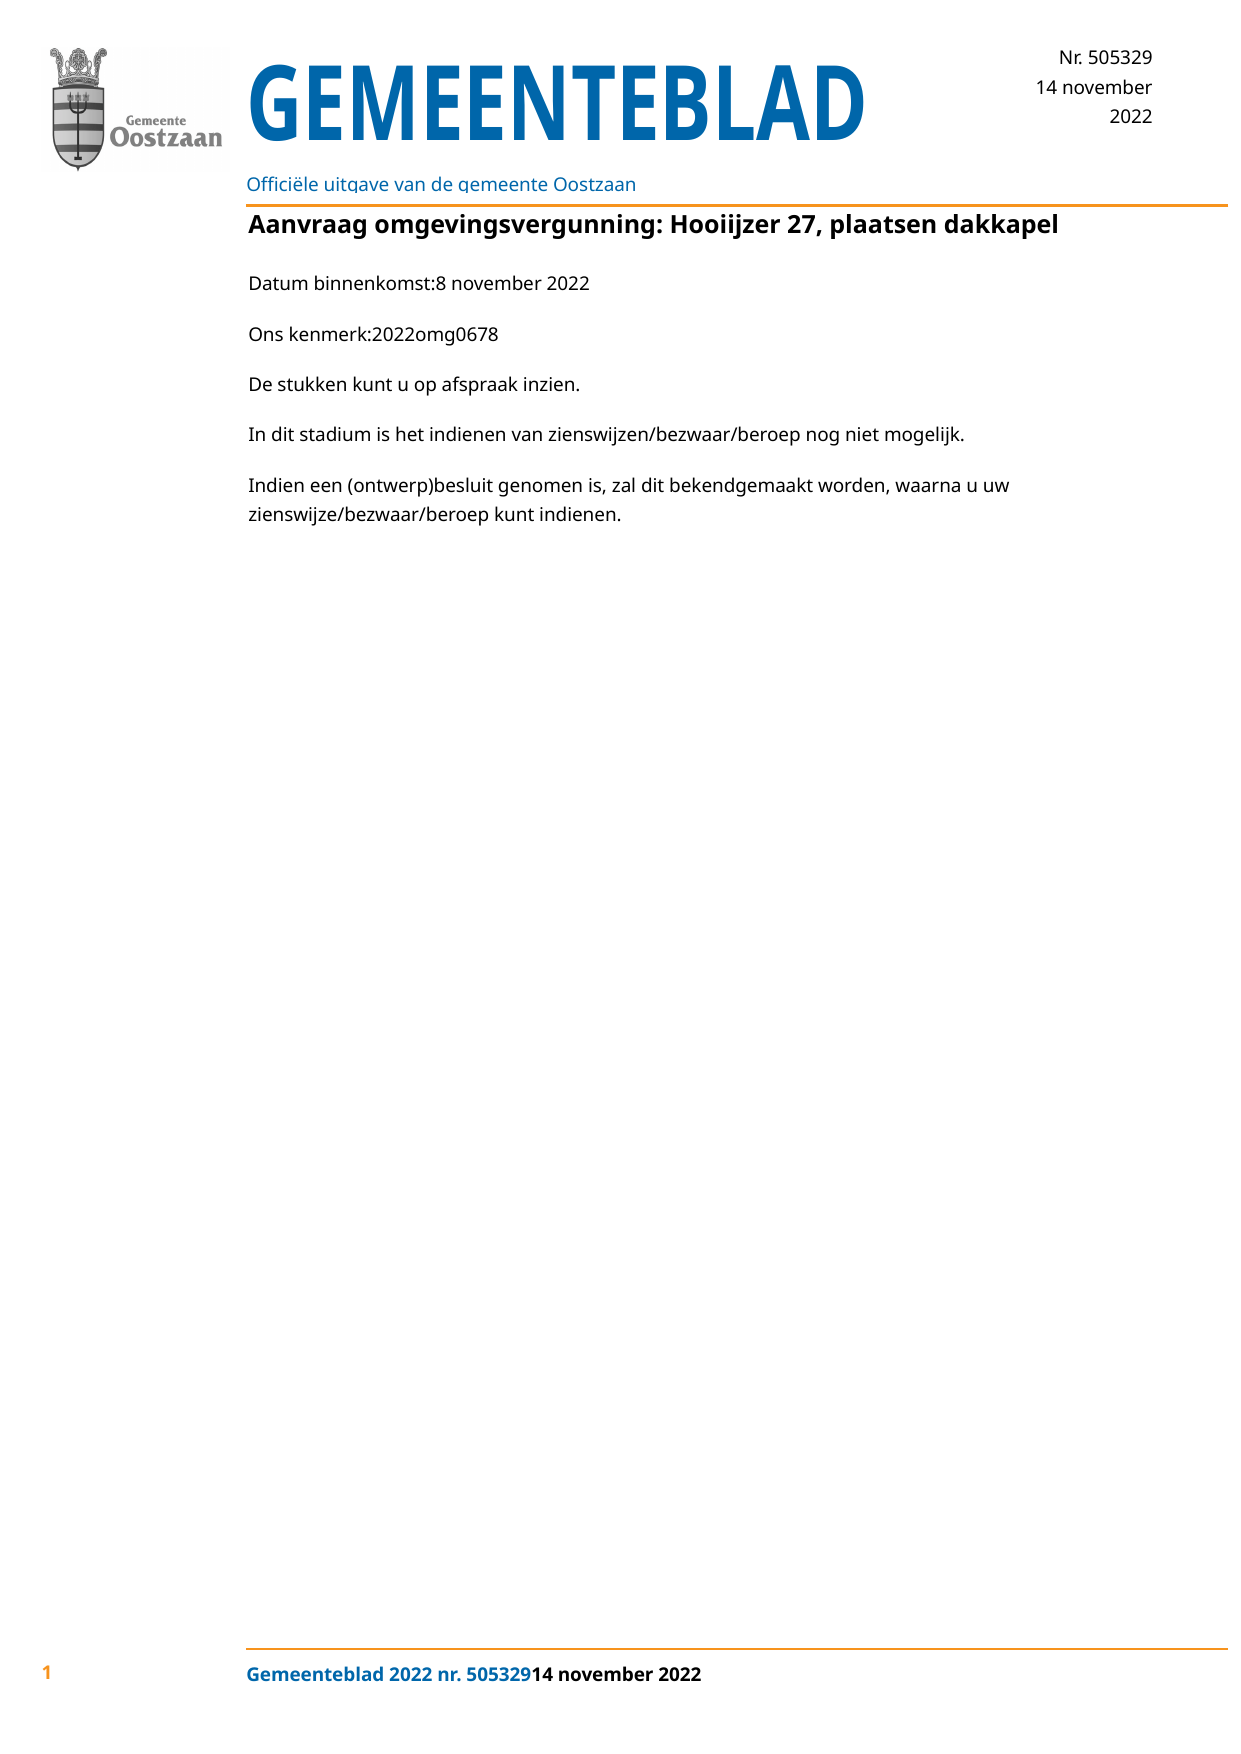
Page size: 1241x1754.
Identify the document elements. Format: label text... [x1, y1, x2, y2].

text Aanvraag omgevingsvergunning: Hooiijzer 27, plaatsen dakkapel [248, 207, 1152, 241]
text De stukken kunt u op afspraak inzien. [248, 371, 1152, 397]
text Datum binnenkomst:8 november 2022 [248, 270, 1152, 296]
text In dit stadium is het indienen van zienswijzen/bezwaar/beroep nog niet mogelijk. [248, 422, 1152, 447]
picture [41, 47, 231, 172]
text Ons kenmerk:2022omg0678 [248, 321, 1152, 346]
text Indien een (ontwerp)besluit genomen is, zal dit bekendgemaakt worden, waarna u uw zienswijze/bezwaar/beroep kunt indienen. [248, 472, 1152, 527]
